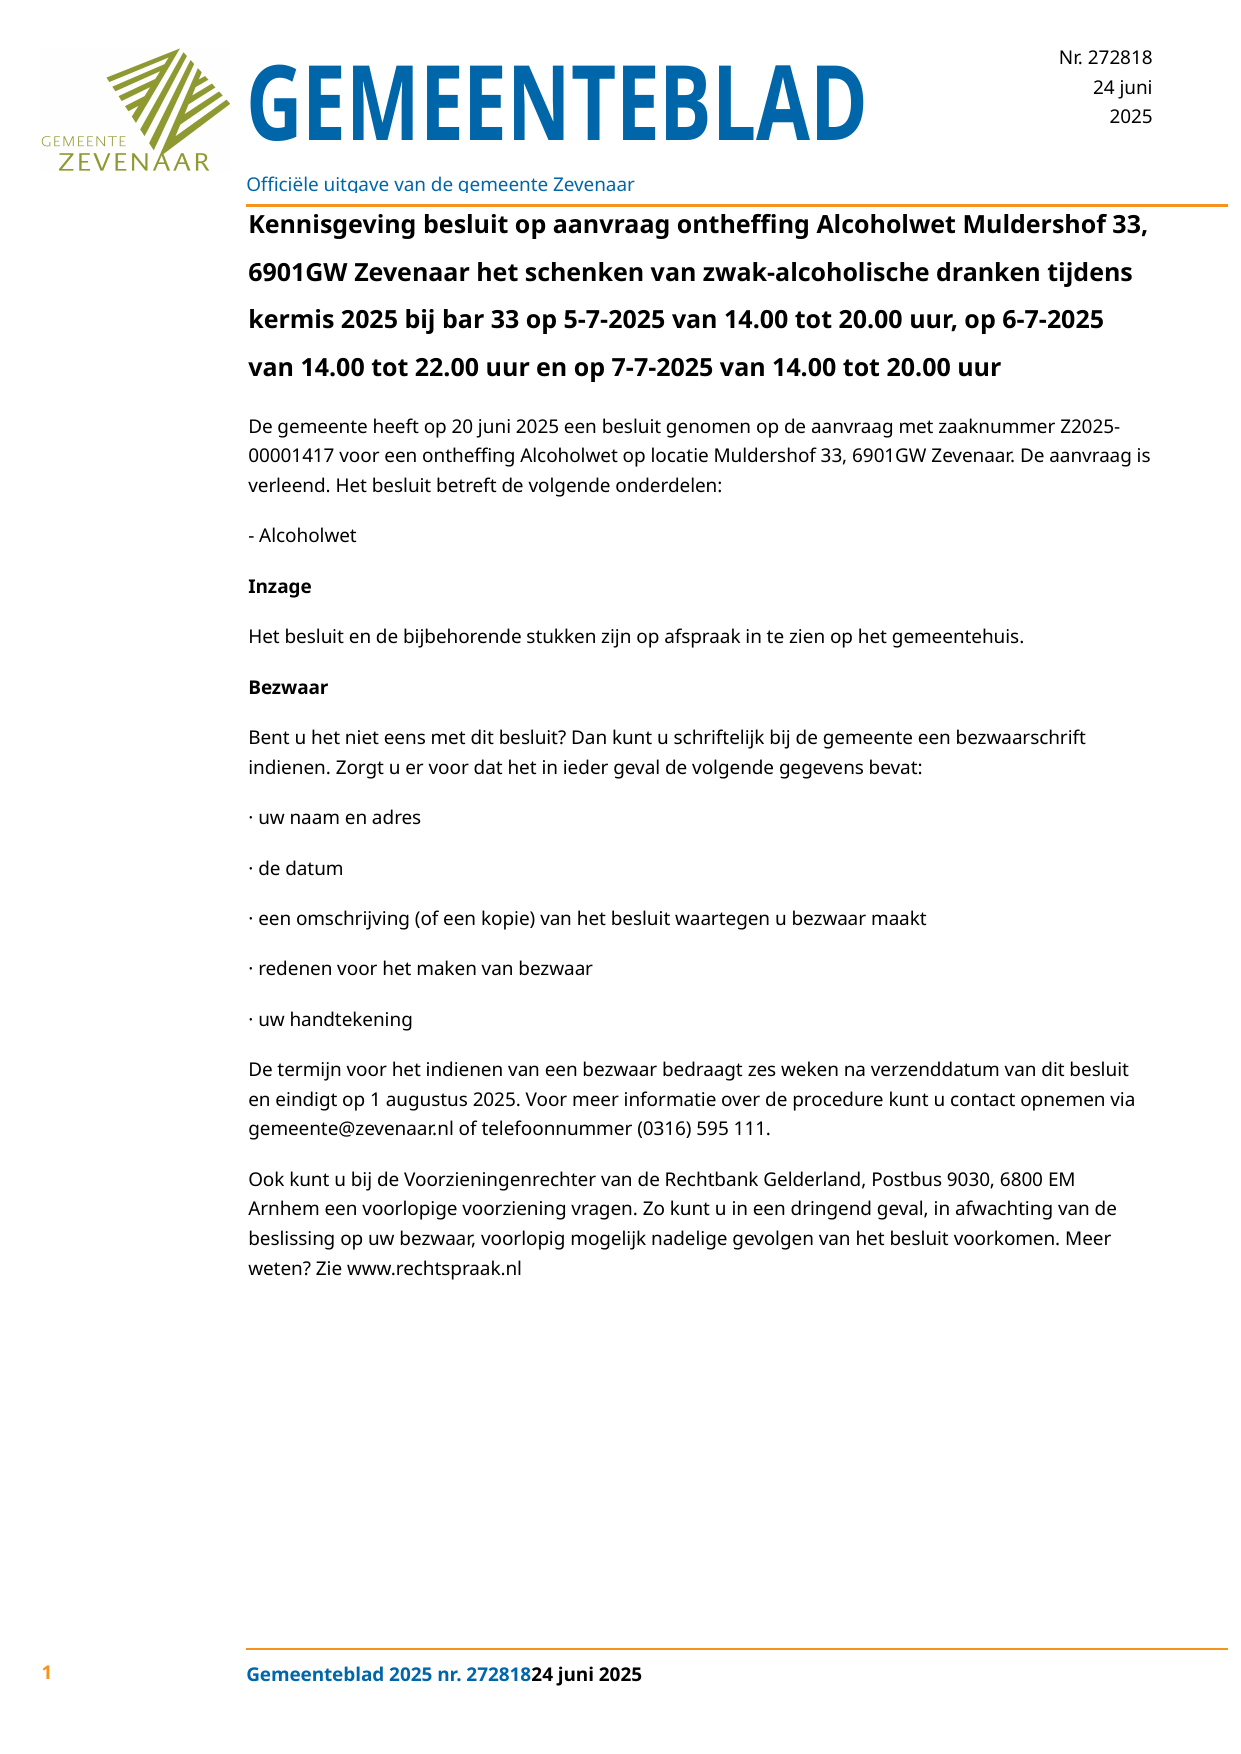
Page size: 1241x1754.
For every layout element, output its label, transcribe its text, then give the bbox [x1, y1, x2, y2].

text De gemeente heeft op 20 juni 2025 een besluit genomen op de aanvraag met zaaknummer Z2025-00001417 voor een ontheffing Alcoholwet op locatie Muldershof 33, 6901GW Zevenaar. De aanvraag is verleend. Het besluit betreft de volgende onderdelen: [248, 413, 1152, 498]
text Het besluit en de bijbehorende stukken zijn op afspraak in te zien op het gemeentehuis. [248, 623, 1152, 649]
text · een omschrijving (of een kopie) van het besluit waartegen u bezwaar maakt [248, 905, 1152, 931]
text · de datum [248, 855, 1152, 881]
text De termijn voor het indienen van een bezwaar bedraagt zes weken na verzenddatum van dit besluit en eindigt op 1 augustus 2025. Voor meer informatie over de procedure kunt u contact opnemen via gemeente@zevenaar.nl of telefoonnummer (0316) 595 111. [248, 1056, 1152, 1141]
text Ook kunt u bij de Voorzieningenrechter van de Rechtbank Gelderland, Postbus 9030, 6800 EM Arnhem een voorlopige voorziening vragen. Zo kunt u in een dringend geval, in afwachting van de beslissing op uw bezwaar, voorlopig mogelijk nadelige gevolgen van het besluit voorkomen. Meer weten? Zie www.rechtspraak.nl [248, 1166, 1152, 1281]
text Bezwaar [248, 674, 1152, 700]
text Inzage [248, 573, 1152, 599]
text · uw handtekening [248, 1006, 1152, 1032]
text Kennisgeving besluit op aanvraag ontheffing Alcoholwet Muldershof 33, 6901GW Zevenaar het schenken van zwak-alcoholische dranken tijdens kermis 2025 bij bar 33 op 5-7-2025 van 14.00 tot 20.00 uur, op 6-7-2025 van 14.00 tot 22.00 uur en op 7-7-2025 van 14.00 tot 20.00 uur [248, 207, 1152, 384]
picture [41, 47, 231, 172]
text · uw naam en adres [248, 804, 1152, 830]
text · redenen voor het maken van bezwaar [248, 956, 1152, 981]
text Bent u het niet eens met dit besluit? Dan kunt u schriftelijk bij de gemeente een bezwaarschrift indienen. Zorgt u er voor dat het in ieder geval de volgende gegevens bevat: [248, 724, 1152, 780]
text - Alcoholwet [248, 523, 1152, 548]
